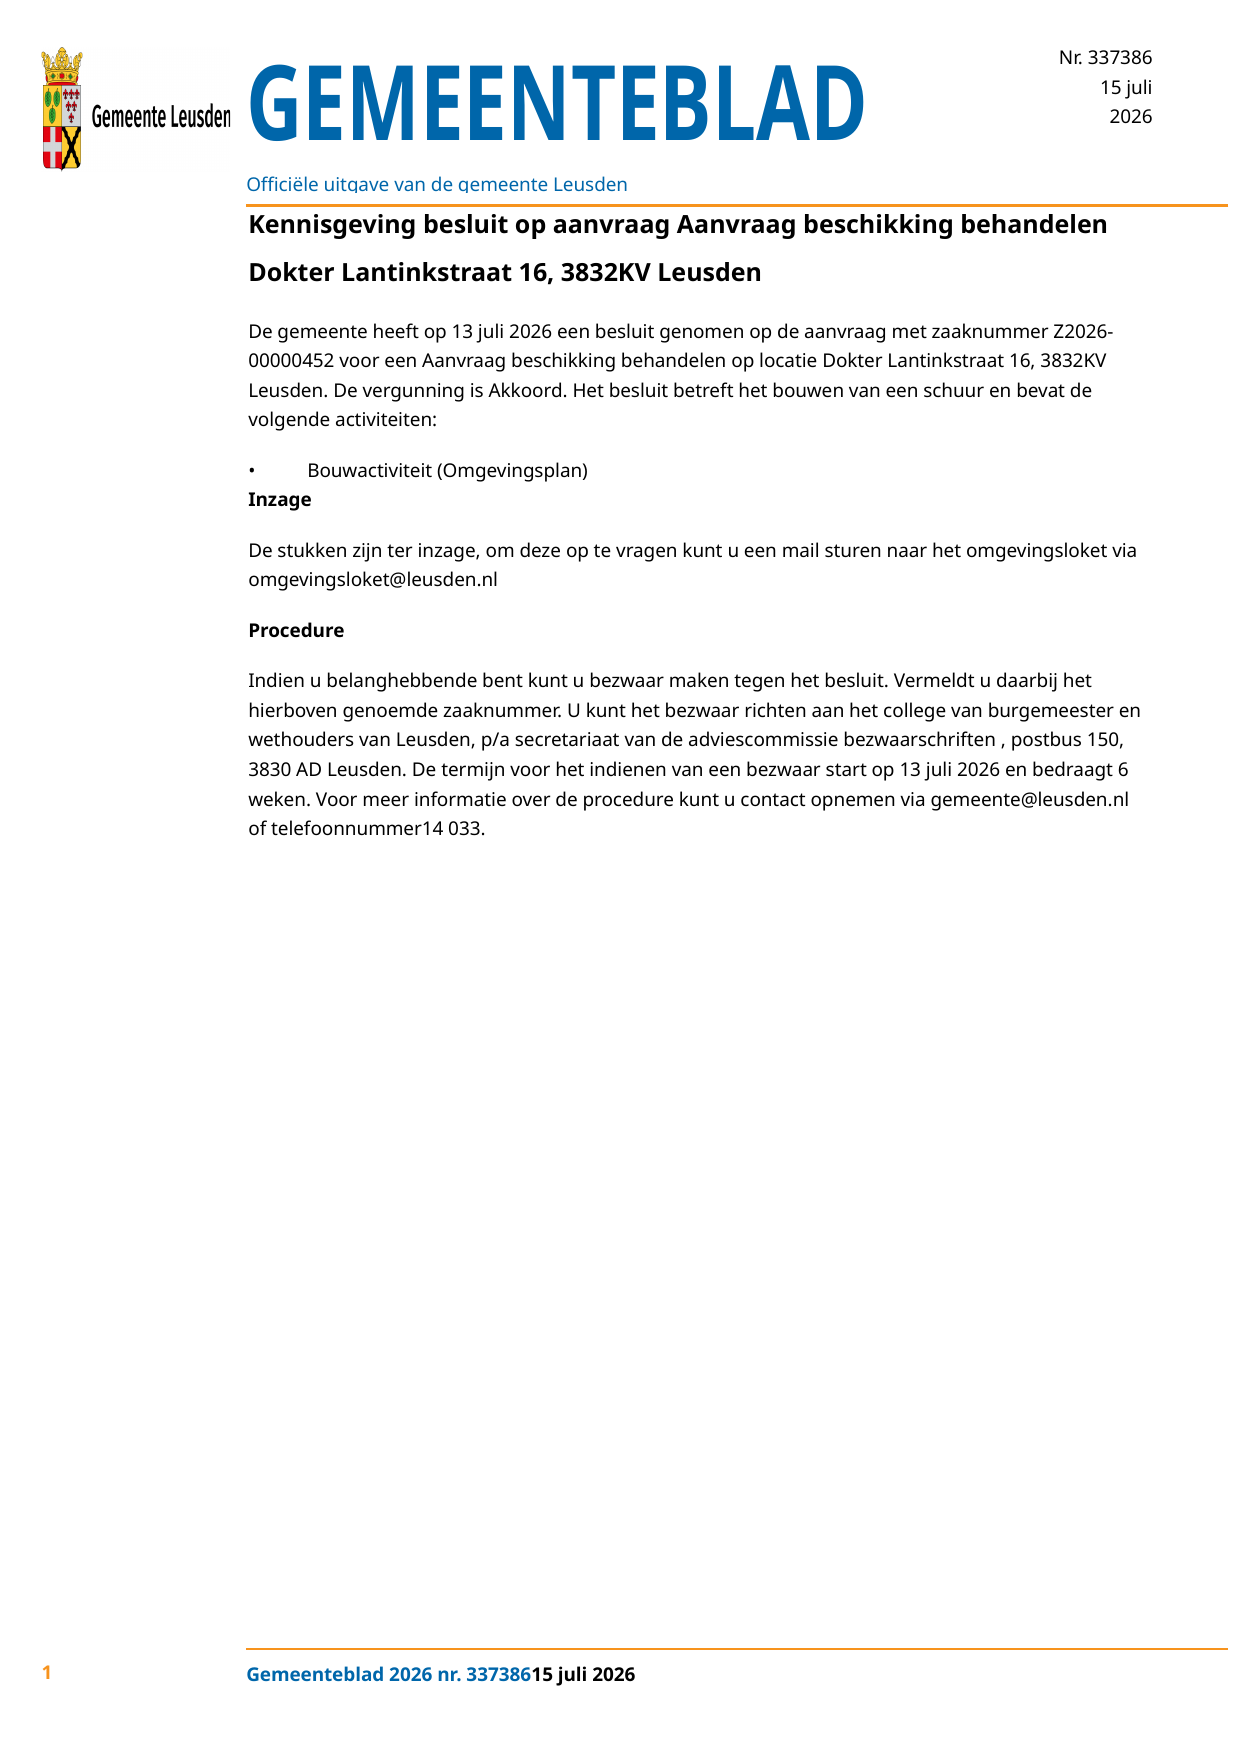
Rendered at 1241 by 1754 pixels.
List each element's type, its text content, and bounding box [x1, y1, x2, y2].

text De gemeente heeft op 13 juli 2026 een besluit genomen op de aanvraag met zaaknummer Z2026-00000452 voor een Aanvraag beschikking behandelen op locatie Dokter Lantinkstraat 16, 3832KV Leusden. De vergunning is Akkoord. Het besluit betreft het bouwen van een schuur en bevat de volgende activiteiten: [248, 318, 1152, 432]
text De stukken zijn ter inzage, om deze op te vragen kunt u een mail sturen naar het omgevingsloket via omgevingsloket@leusden.nl [248, 537, 1152, 592]
text Kennisgeving besluit op aanvraag Aanvraag beschikking behandelen Dokter Lantinkstraat 16, 3832KV Leusden [248, 207, 1152, 288]
text Procedure [248, 617, 1152, 643]
text Indien u belanghebbende bent kunt u bezwaar maken tegen het besluit. Vermeldt u daarbij het hierboven genoemde zaaknummer. U kunt het bezwaar richten aan het college van burgemeester en wethouders van Leusden, p/a secretariaat van de adviescommissie bezwaarschriften , postbus 150, 3830 AD Leusden. De termijn voor het indienen van een bezwaar start op 13 juli 2026 en bedraagt 6 weken. Voor meer informatie over de procedure kunt u contact opnemen via gemeente@leusden.nl of telefoonnummer14 033. [248, 667, 1152, 841]
picture [41, 47, 231, 172]
text Inzage [248, 487, 1152, 512]
list Bouwactiviteit (Omgevingsplan) [248, 457, 1152, 483]
